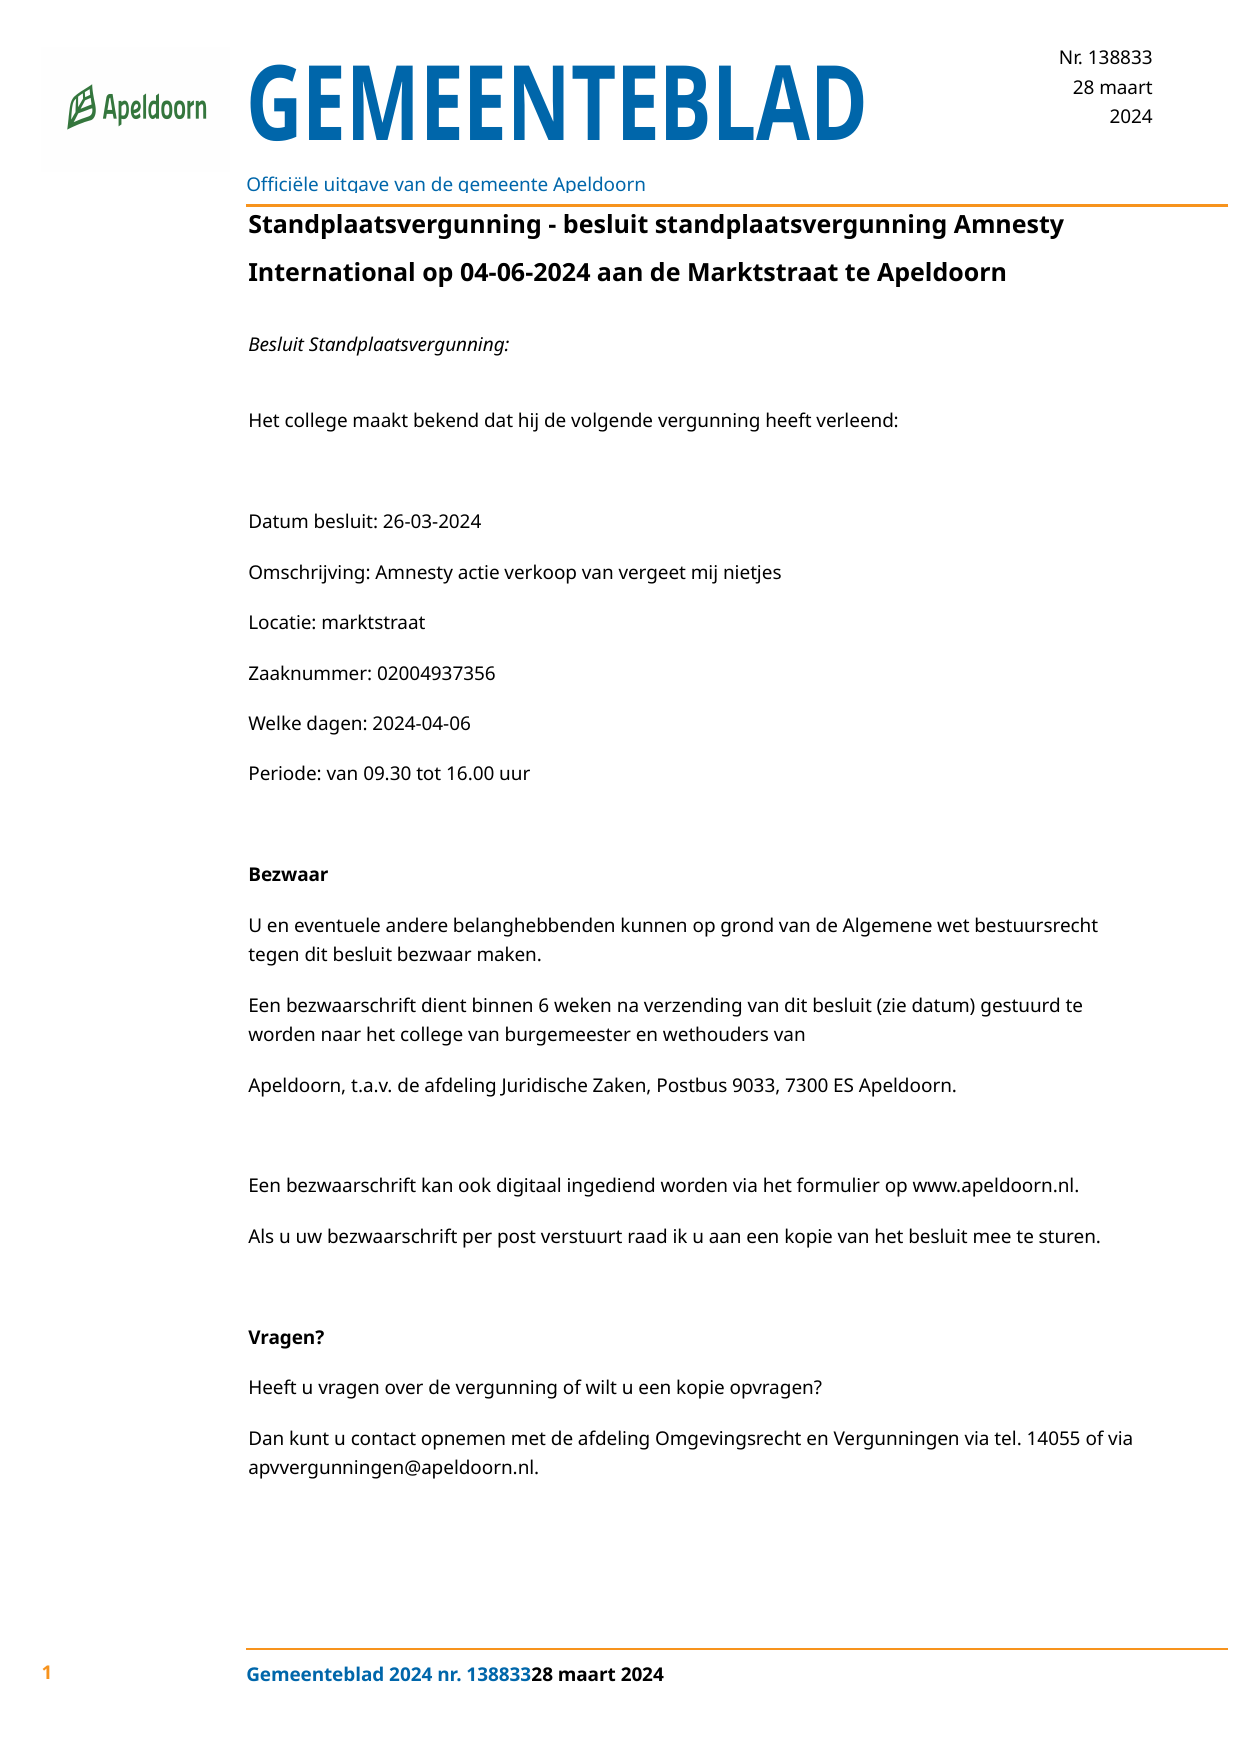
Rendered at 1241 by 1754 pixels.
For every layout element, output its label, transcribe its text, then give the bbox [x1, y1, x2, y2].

text Locatie: marktstraat [248, 609, 1152, 635]
text Een bezwaarschrift kan ook digitaal ingediend worden via het formulier op www.apeldoorn.nl. [248, 1173, 1152, 1198]
text U en eventuele andere belanghebbenden kunnen op grond van de Algemene wet bestuursrecht tegen dit besluit bezwaar maken. [248, 912, 1152, 967]
text Het college maakt bekend dat hij de volgende vergunning heeft verleend: [248, 408, 1152, 433]
text Een bezwaarschrift dient binnen 6 weken na verzending van dit besluit (zie datum) gestuurd te worden naar het college van burgemeester en wethouders van [248, 992, 1152, 1047]
text Datum besluit: 26-03-2024 [248, 508, 1152, 534]
text Vragen? [248, 1324, 1152, 1349]
text Als u uw bezwaarschrift per post verstuurt raad ik u aan een kopie van het besluit mee te sturen. [248, 1223, 1152, 1249]
text Dan kunt u contact opnemen met de afdeling Omgevingsrecht en Vergunningen via tel. 14055 of via apvvergunningen@apeldoorn.nl. [248, 1425, 1152, 1480]
text Omschrijving: Amnesty actie verkoop van vergeet mij nietjes [248, 559, 1152, 584]
text Welke dagen: 2024-04-06 [248, 710, 1152, 736]
text Besluit Standplaatsvergunning: [248, 331, 1152, 357]
picture [41, 47, 231, 172]
text Apeldoorn, t.a.v. de afdeling Juridische Zaken, Postbus 9033, 7300 ES Apeldoorn. [248, 1072, 1152, 1097]
text Bezwaar [248, 861, 1152, 887]
text Standplaatsvergunning - besluit standplaatsvergunning Amnesty International op 04-06-2024 aan de Marktstraat te Apeldoorn [248, 207, 1152, 288]
text Heeft u vragen over de vergunning of wilt u een kopie opvragen? [248, 1374, 1152, 1400]
text Zaaknummer: 02004937356 [248, 660, 1152, 685]
text Periode: van 09.30 tot 16.00 uur [248, 761, 1152, 786]
